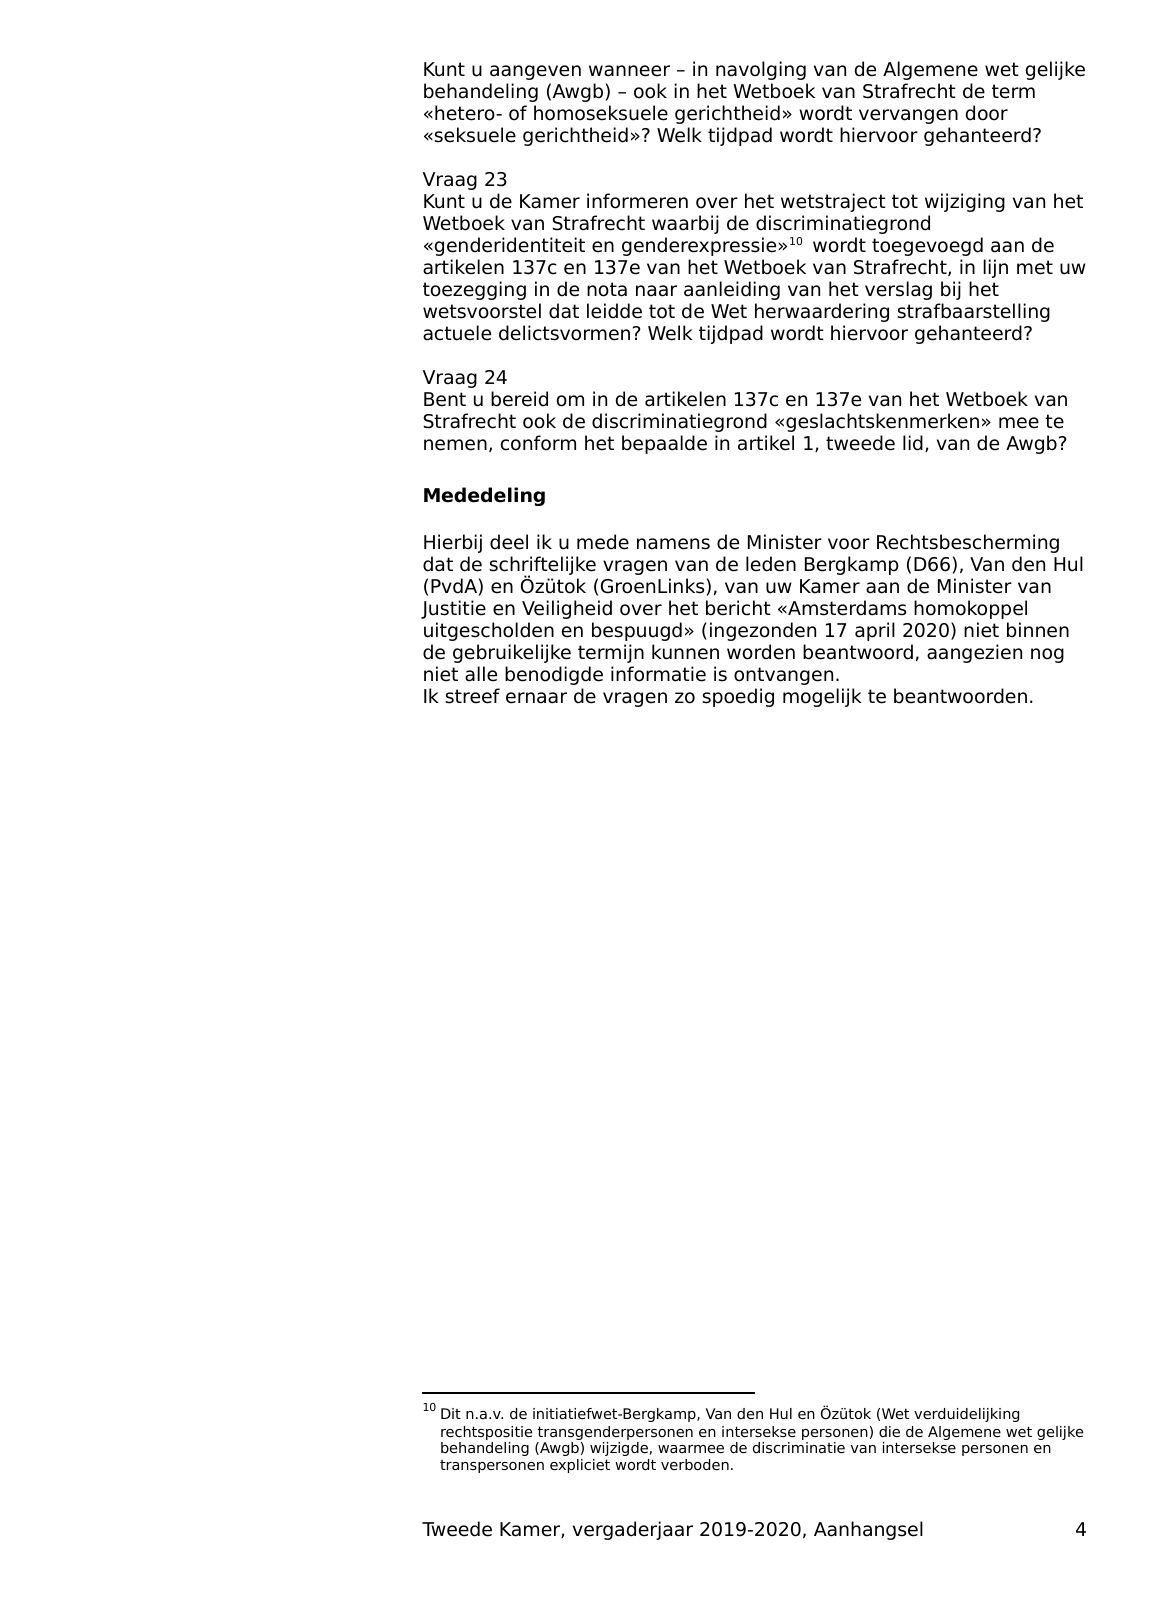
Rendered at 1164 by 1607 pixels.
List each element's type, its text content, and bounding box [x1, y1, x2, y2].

text Kunt u de Kamer informeren over het wetstraject tot wijziging van het Wetboek van Strafrecht waarbij de discriminatiegrond «genderidentiteit en genderexpressie» wordt toegevoegd aan de artikelen 137c en 137e van het Wetboek van Strafrecht, in lijn met uw toezegging in de nota naar aanleiding van het verslag bij het wetsvoorstel dat leidde tot de Wet herwaardering strafbaarstelling actuele delictsvormen? Welk tijdpad wordt hiervoor gehanteerd? [422, 191, 1087, 345]
text Hierbij deel ik u mede namens de Minister voor Rechtsbescherming dat de schriftelijke vragen van de leden Bergkamp (D66), Van den Hul (PvdA) en Özütok (GroenLinks), van uw Kamer aan de Minister van Justitie en Veiligheid over het bericht «Amsterdams homokoppel uitgescholden en bespuugd» (ingezonden 17 april 2020) niet binnen de gebruikelijke termijn kunnen worden beantwoord, aangezien nog niet alle benodigde informatie is ontvangen. [422, 532, 1087, 686]
text Dit n.a.v. de initiatiefwet-Bergkamp, Van den Hul en Özütok (Wet verduidelijking rechtspositie transgenderpersonen en intersekse personen) die de Algemene wet gelijke behandeling (Awgb) wijzigde, waarmee de discriminatie van intersekse personen en transpersonen expliciet wordt verboden. [422, 1402, 1087, 1474]
text Bent u bereid om in de artikelen 137c en 137e van het Wetboek van Strafrecht ook de discriminatiegrond «geslachtskenmerken» mee te nemen, conform het bepaalde in artikel 1, tweede lid, van de Awgb? [422, 389, 1087, 455]
text Kunt u aangeven wanneer – in navolging van de Algemene wet gelijke behandeling (Awgb) – ook in het Wetboek van Strafrecht de term «hetero- of homoseksuele gerichtheid» wordt vervangen door «seksuele gerichtheid»? Welk tijdpad wordt hiervoor gehanteerd? [422, 59, 1087, 147]
subtitle Mededeling [422, 485, 1087, 507]
text Vraag 23 [422, 169, 1087, 191]
text Ik streef ernaar de vragen zo spoedig mogelijk te beantwoorden. [422, 686, 1087, 708]
text Vraag 24 [422, 367, 1087, 389]
